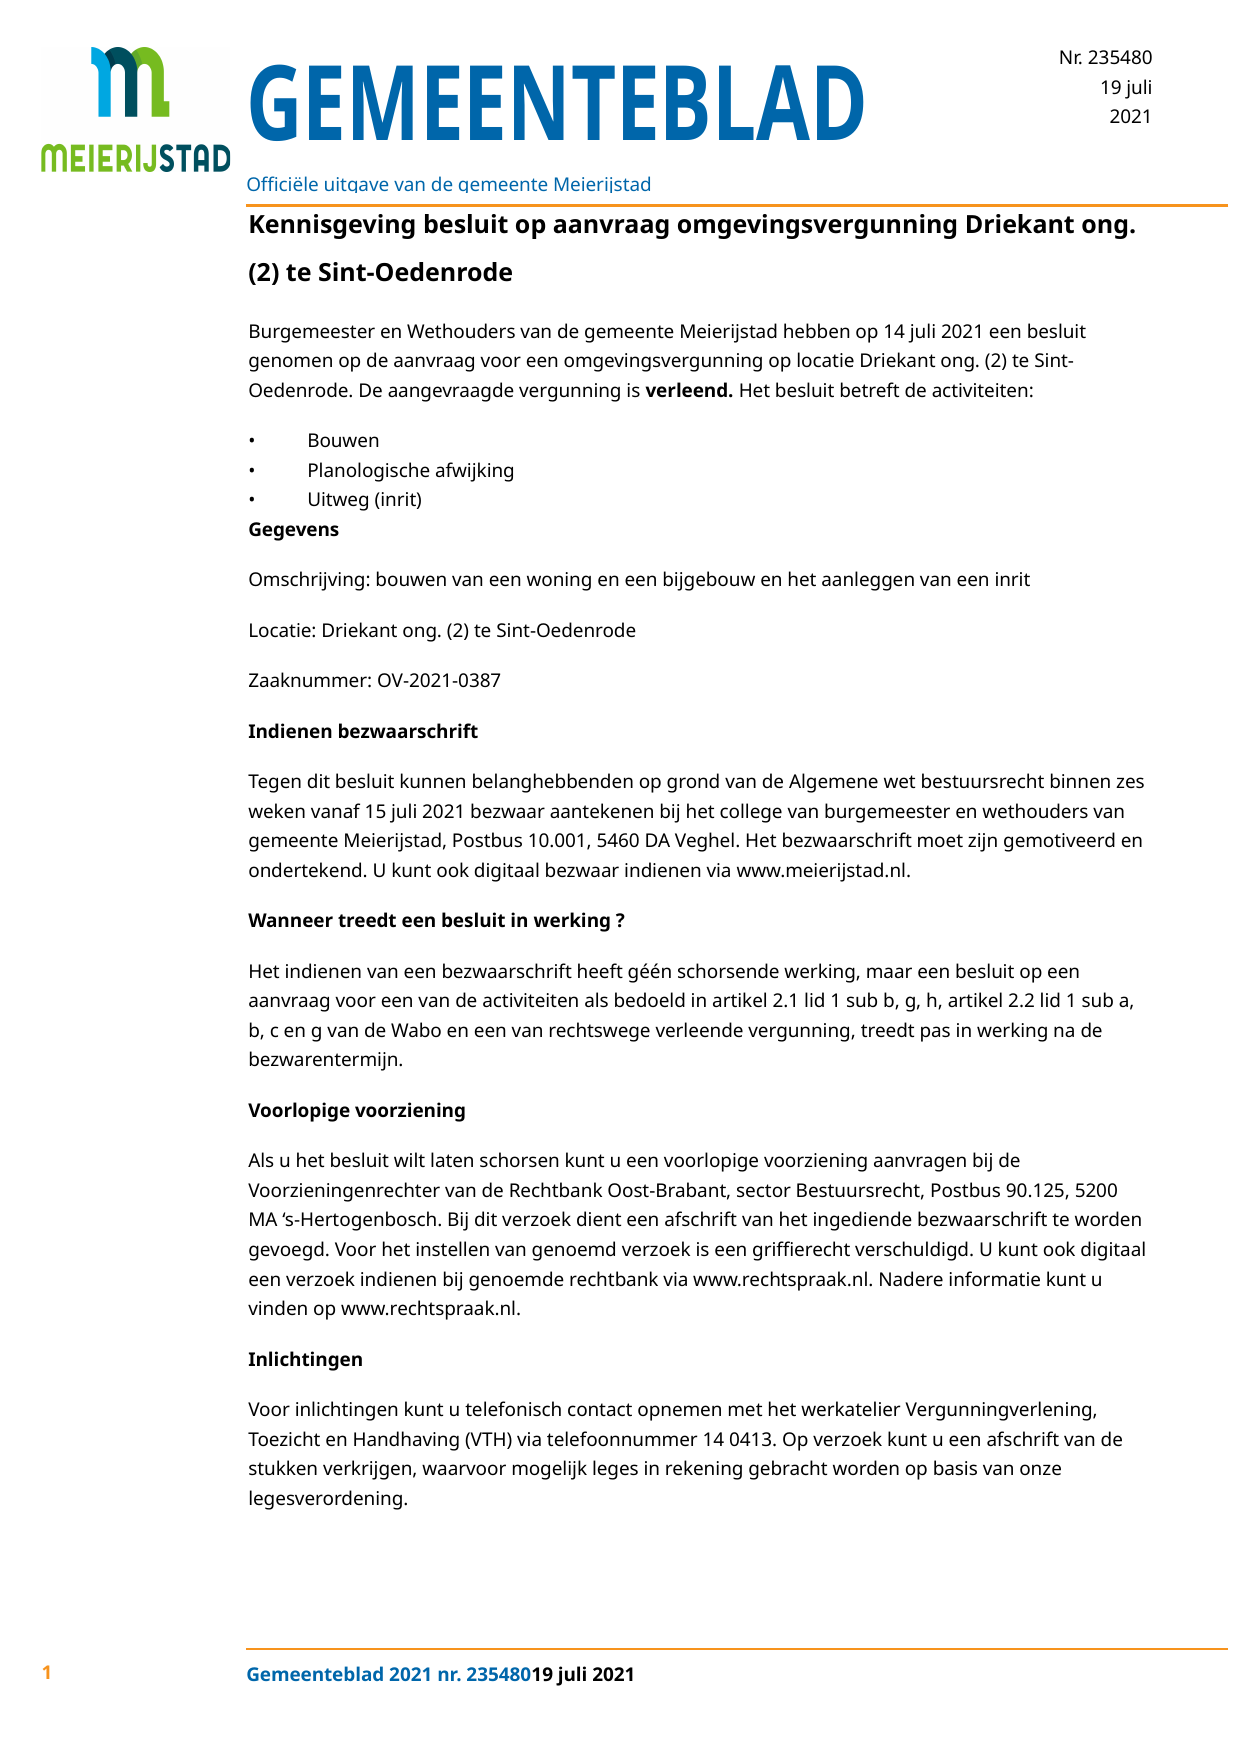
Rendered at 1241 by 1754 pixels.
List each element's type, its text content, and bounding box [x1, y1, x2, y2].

text Omschrijving: bouwen van een woning en een bijgebouw en het aanleggen van een inrit [248, 567, 1152, 592]
picture [41, 47, 231, 172]
text Het indienen van een bezwaarschrift heeft géén schorsende werking, maar een besluit op een aanvraag voor een van de activiteiten als bedoeld in artikel 2.1 lid 1 sub b, g, h, artikel 2.2 lid 1 sub a, b, c en g van de Wabo en een van rechtswege verleende vergunning, treedt pas in werking na de bezwarentermijn. [248, 958, 1152, 1072]
text Indienen bezwaarschrift [248, 718, 1152, 744]
text Zaaknummer: OV-2021-0387 [248, 667, 1152, 693]
list Planologische afwijking [248, 457, 1152, 483]
text Inlichtingen [248, 1346, 1152, 1372]
text Kennisgeving besluit op aanvraag omgevingsvergunning Driekant ong. (2) te Sint-Oedenrode [248, 207, 1152, 288]
list Bouwen [248, 427, 1152, 453]
text Voorlopige voorziening [248, 1097, 1152, 1123]
text Gegevens [248, 516, 1152, 542]
list Uitweg (inrit) [248, 487, 1152, 512]
text Burgemeester en Wethouders van de gemeente Meierijstad hebben op 14 juli 2021 een besluit genomen op de aanvraag voor een omgevingsvergunning op locatie Driekant ong. (2) te Sint-Oedenrode. De aangevraagde vergunning is verleend. Het besluit betreft de activiteiten: [248, 318, 1152, 403]
text Tegen dit besluit kunnen belanghebbenden op grond van de Algemene wet bestuursrecht binnen zes weken vanaf 15 juli 2021 bezwaar aantekenen bij het college van burgemeester en wethouders van gemeente Meierijstad, Postbus 10.001, 5460 DA Veghel. Het bezwaarschrift moet zijn gemotiveerd en ondertekend. U kunt ook digitaal bezwaar indienen via www.meierijstad.nl. [248, 768, 1152, 883]
text Voor inlichtingen kunt u telefonisch contact opnemen met het werkatelier Vergunningverlening, Toezicht en Handhaving (VTH) via telefoonnummer 14 0413. Op verzoek kunt u een afschrift van de stukken verkrijgen, waarvoor mogelijk leges in rekening gebracht worden op basis van onze legesverordening. [248, 1396, 1152, 1511]
text Wanneer treedt een besluit in werking ? [248, 907, 1152, 933]
text Als u het besluit wilt laten schorsen kunt u een voorlopige voorziening aanvragen bij de Voorzieningenrechter van de Rechtbank Oost-Brabant, sector Bestuursrecht, Postbus 90.125, 5200 MA ‘s-Hertogenbosch. Bij dit verzoek dient een afschrift van het ingediende bezwaarschrift te worden gevoegd. Voor het instellen van genoemd verzoek is een griffierecht verschuldigd. U kunt ook digitaal een verzoek indienen bij genoemde rechtbank via www.rechtspraak.nl. Nadere informatie kunt u vinden op www.rechtspraak.nl. [248, 1147, 1152, 1321]
text Locatie: Driekant ong. (2) te Sint-Oedenrode [248, 617, 1152, 643]
